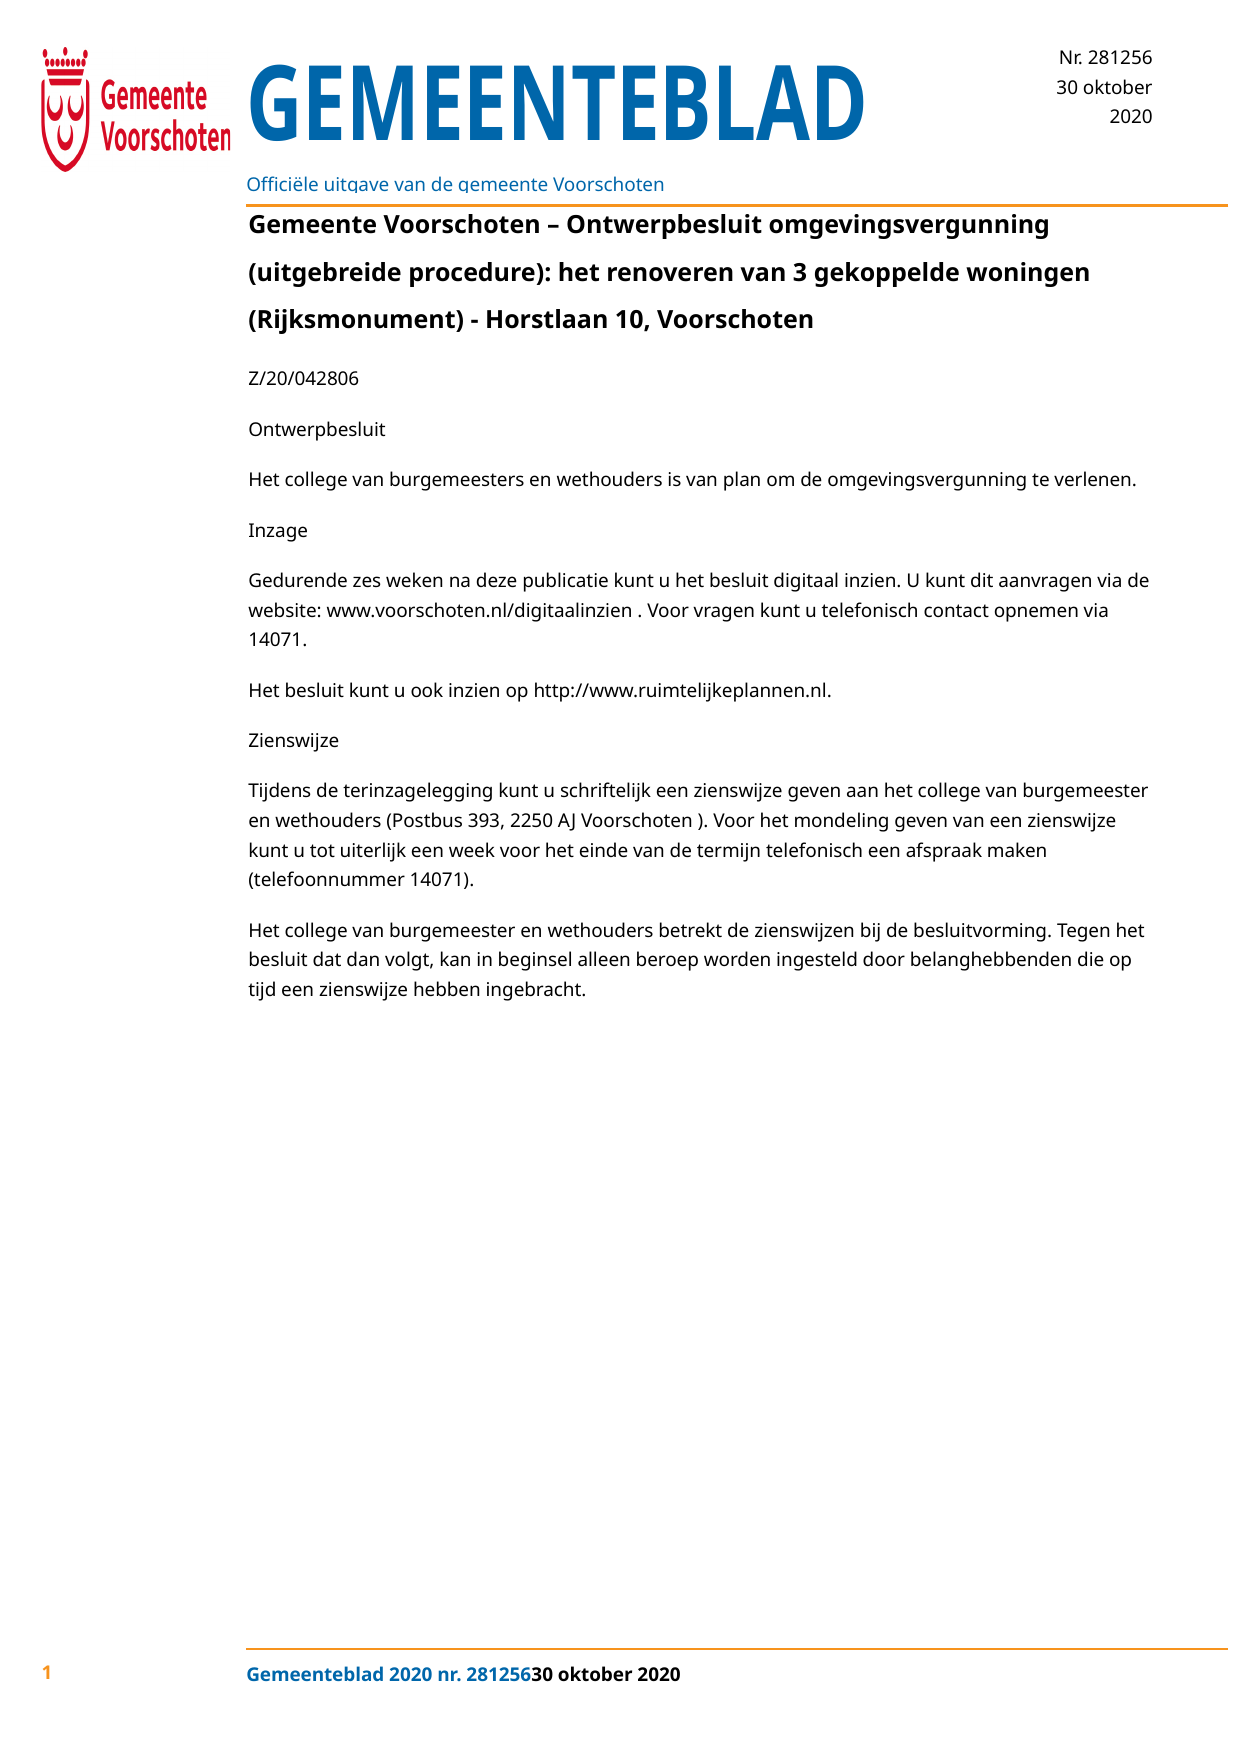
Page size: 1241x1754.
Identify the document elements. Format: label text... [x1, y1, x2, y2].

text Z/20/042806 [248, 366, 1152, 391]
text Ontwerpbesluit [248, 416, 1152, 442]
picture [41, 47, 231, 172]
text Zienswijze [248, 727, 1152, 753]
text Het college van burgemeester en wethouders betrekt de zienswijzen bij de besluitvorming. Tegen het besluit dat dan volgt, kan in beginsel alleen beroep worden ingesteld door belanghebbenden die op tijd een zienswijze hebben ingebracht. [248, 917, 1152, 1002]
text Gemeente Voorschoten – Ontwerpbesluit omgevingsvergunning (uitgebreide procedure): het renoveren van 3 gekoppelde woningen (Rijksmonument) - Horstlaan 10, Voorschoten [248, 207, 1152, 336]
text Gedurende zes weken na deze publicatie kunt u het besluit digitaal inzien. U kunt dit aanvragen via de website: www.voorschoten.nl/digitaalinzien . Voor vragen kunt u telefonisch contact opnemen via 14071. [248, 567, 1152, 652]
text Het college van burgemeesters en wethouders is van plan om de omgevingsvergunning te verlenen. [248, 466, 1152, 492]
text Tijdens de terinzagelegging kunt u schriftelijk een zienswijze geven aan het college van burgemeester en wethouders (Postbus 393, 2250 AJ Voorschoten ). Voor het mondeling geven van een zienswijze kunt u tot uiterlijk een week voor het einde van de termijn telefonisch een afspraak maken (telefoonnummer 14071). [248, 778, 1152, 892]
text Inzage [248, 517, 1152, 542]
text Het besluit kunt u ook inzien op http://www.ruimtelijkeplannen.nl. [248, 677, 1152, 702]
